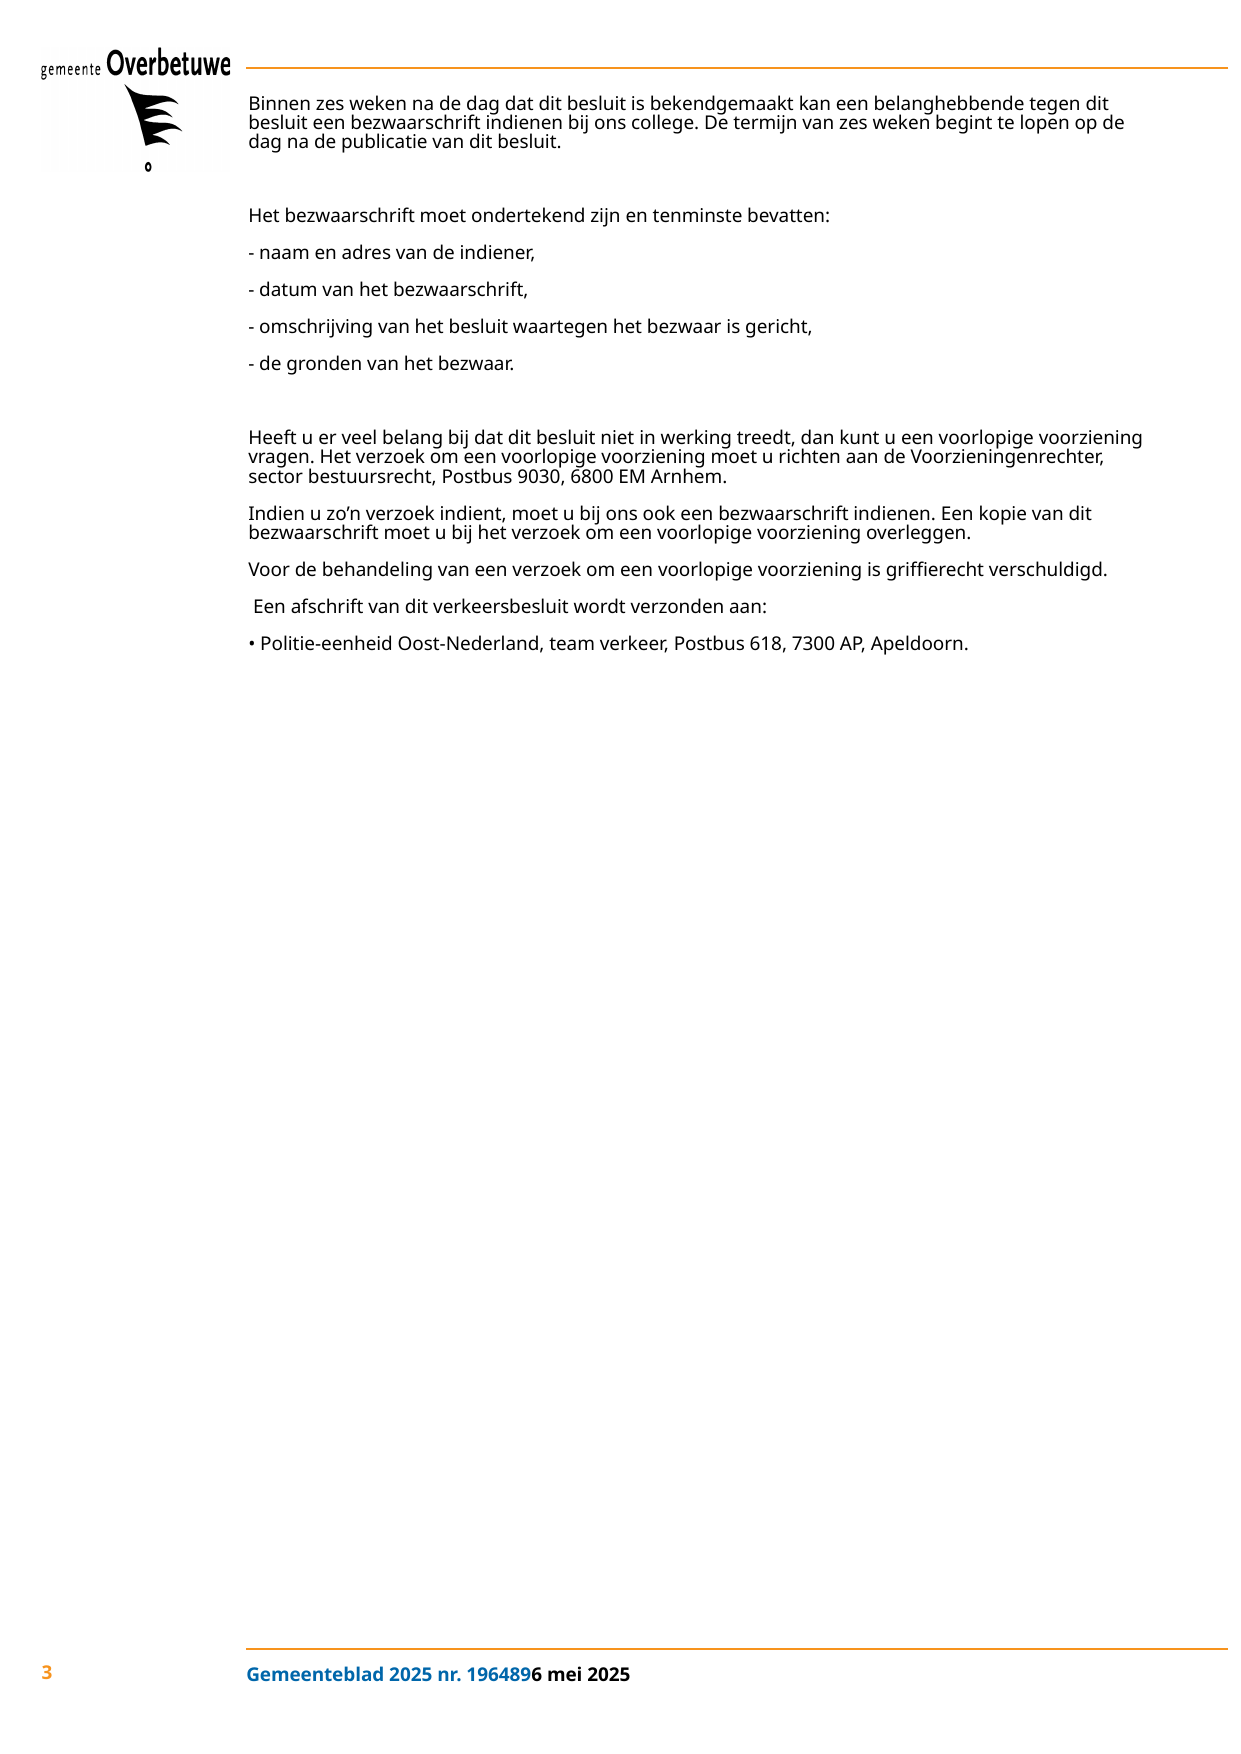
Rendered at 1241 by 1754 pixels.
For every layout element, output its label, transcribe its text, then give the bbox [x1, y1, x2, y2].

text Binnen zes weken na de dag dat dit besluit is bekendgemaakt kan een belanghebbende tegen dit besluit een bezwaarschrift indienen bij ons college. De termijn van zes weken begint te lopen op de dag na de publicatie van dit besluit. [248, 95, 1152, 153]
text Voor de behandeling van een verzoek om een voorlopige voorziening is griffierecht verschuldigd. [248, 561, 1152, 580]
text - de gronden van het bezwaar. [248, 355, 1152, 374]
text Heeft u er veel belang bij dat dit besluit niet in werking treedt, dan kunt u een voorlopige voorziening vragen. Het verzoek om een voorlopige voorziening moet u richten aan de Voorzieningenrechter, sector bestuursrecht, Postbus 9030, 6800 EM Arnhem. [248, 429, 1152, 487]
text Indien u zo’n verzoek indient, moet u bij ons ook een bezwaarschrift indienen. Een kopie van dit bezwaarschrift moet u bij het verzoek om een voorlopige voorziening overleggen. [248, 505, 1152, 543]
text Het bezwaarschrift moet ondertekend zijn en tenminste bevatten: [248, 207, 1152, 227]
text - naam en adres van de indiener, [248, 244, 1152, 263]
text Een afschrift van dit verkeersbesluit wordt verzonden aan: [248, 598, 1152, 617]
picture [41, 47, 231, 172]
text - omschrijving van het besluit waartegen het bezwaar is gericht, [248, 318, 1152, 337]
text • Politie-eenheid Oost-Nederland, team verkeer, Postbus 618, 7300 AP, Apeldoorn. [248, 635, 1152, 654]
text - datum van het bezwaarschrift, [248, 281, 1152, 301]
